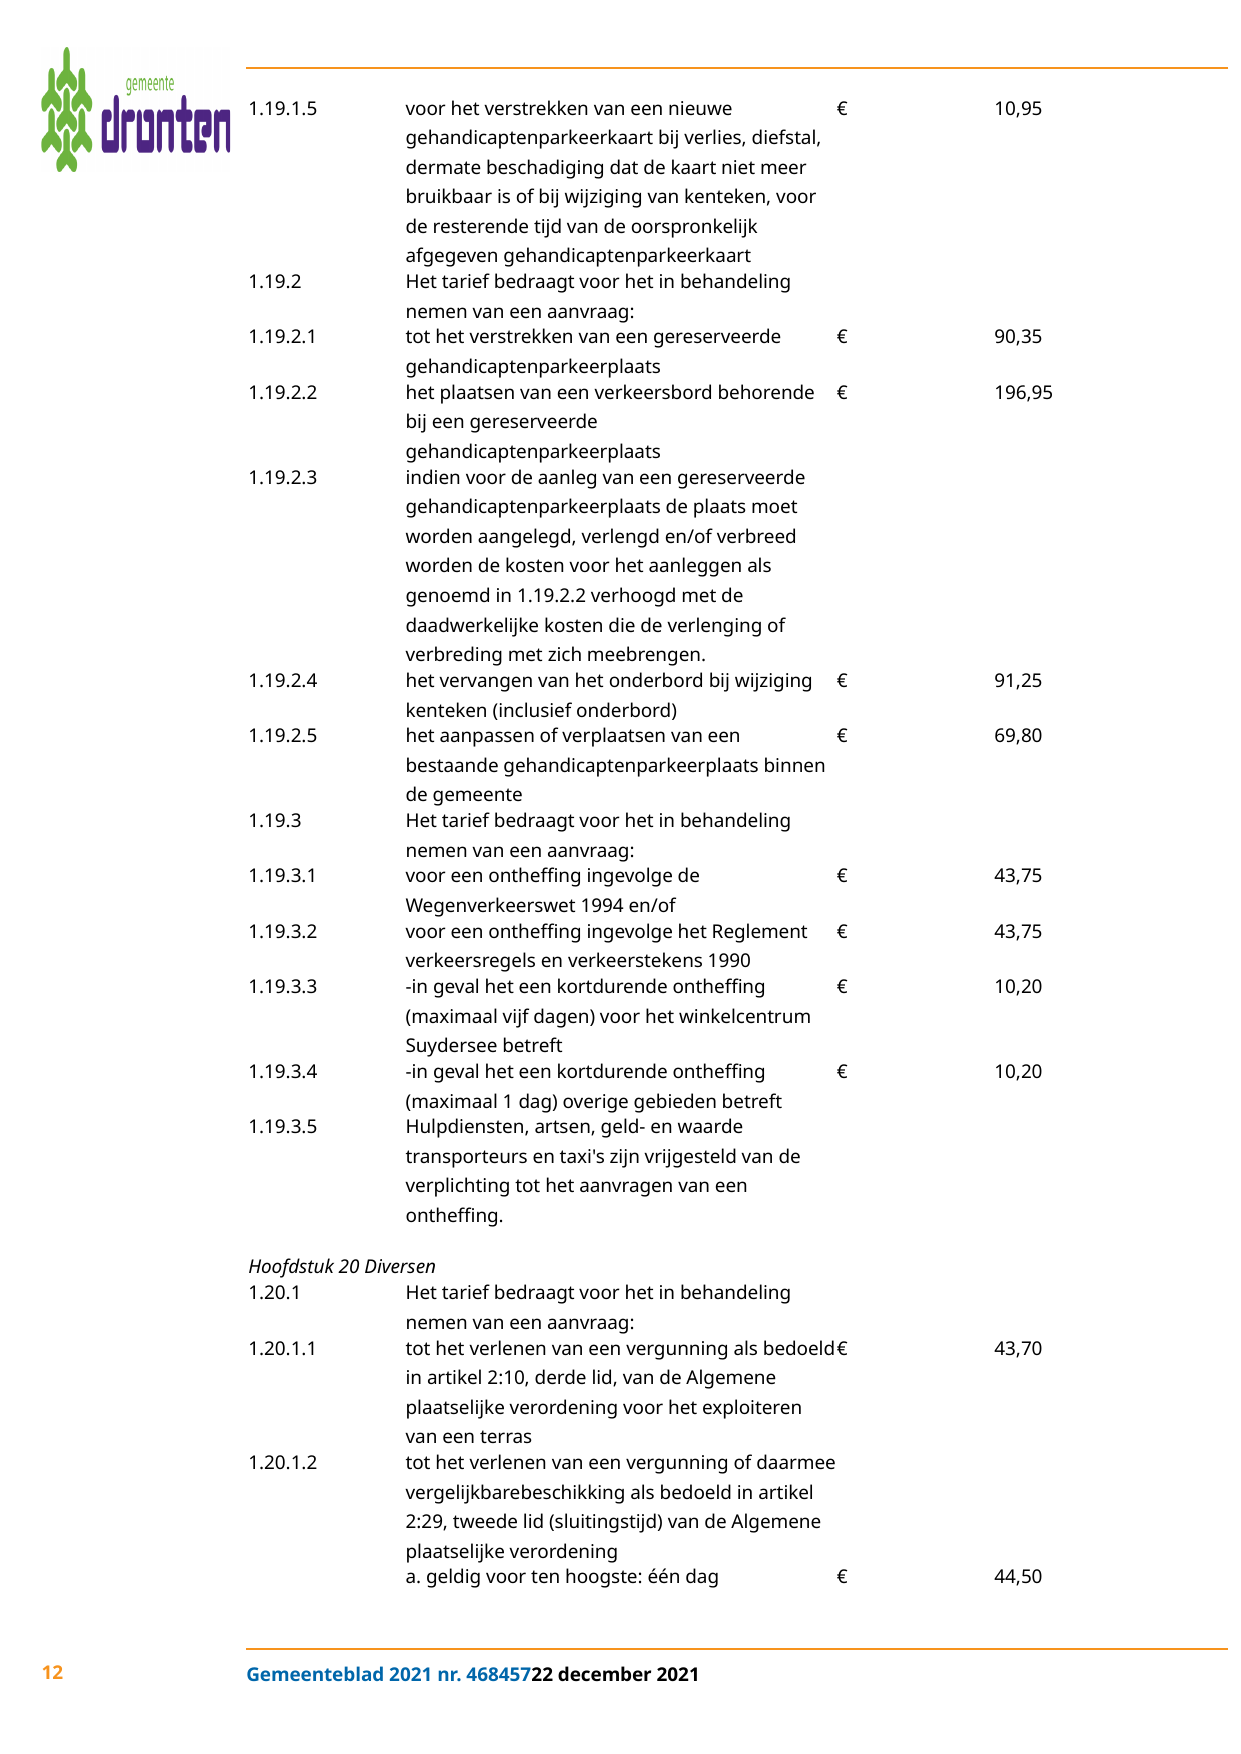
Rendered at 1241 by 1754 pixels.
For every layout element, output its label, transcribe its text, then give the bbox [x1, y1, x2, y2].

table_cell indien voor de aanleg van een gereserveerde gehandicaptenparkeerplaats de plaats moet worden aangelegd, verlengd en/of verbreed worden de kosten voor het aanleggen als genoemd in 1.19.2.2 verhoogd met de daadwerkelijke kosten die de verlenging of verbreding met zich meebrengen. [405, 464, 837, 667]
table_cell [837, 1449, 994, 1564]
table_cell tot het verlenen van een vergunning als bedoeld in artikel 2:10, derde lid, van de Algemene plaatselijke verordening voor het exploiteren van een terras [405, 1335, 837, 1449]
table_cell [994, 1280, 1152, 1335]
table_cell 91,25 [994, 667, 1152, 722]
table_cell het plaatsen van een verkeersbord behorende bij een gereserveerde gehandicaptenparkeerplaats [405, 379, 837, 464]
table_cell [837, 464, 994, 667]
table_cell [248, 1228, 1152, 1254]
table_cell 69,80 [994, 723, 1152, 807]
table_cell a. geldig voor ten hoogste: één dag [405, 1564, 837, 1589]
table_cell tot het verlenen van een vergunning of daarmee vergelijkbarebeschikking als bedoeld in artikel 2:29, tweede lid (sluitingstijd) van de Algemene plaatselijke verordening [405, 1449, 837, 1564]
table_cell [837, 269, 994, 324]
table_cell 196,95 [994, 379, 1152, 464]
table_cell 10,20 [994, 973, 1152, 1058]
table_cell [248, 1564, 405, 1589]
table_cell 1.19.2.2 [248, 379, 405, 464]
table_cell 1.19.3 [248, 808, 405, 863]
table_cell Hoofdstuk 20 Diversen [248, 1254, 1152, 1279]
table_cell € [837, 1058, 994, 1113]
table_cell € [837, 667, 994, 722]
table_cell [994, 1114, 1152, 1228]
table_cell 90,35 [994, 324, 1152, 379]
table_cell € [837, 95, 994, 268]
table_cell 44,50 [994, 1564, 1152, 1589]
table_cell -in geval het een kortdurende ontheffing (maximaal vijf dagen) voor het winkelcentrum Suydersee betreft [405, 973, 837, 1058]
table_cell Hulpdiensten, artsen, geld- en waarde transporteurs en taxi's zijn vrijgesteld van de verplichting tot het aanvragen van een ontheffing. [405, 1114, 837, 1228]
table_cell 1.20.1 [248, 1280, 405, 1335]
table_cell 1.19.3.1 [248, 863, 405, 918]
table_cell € [837, 324, 994, 379]
table_cell € [837, 863, 994, 918]
table_cell 1.20.1.1 [248, 1335, 405, 1449]
table_cell € [837, 918, 994, 973]
table_cell 43,75 [994, 918, 1152, 973]
picture [41, 47, 231, 172]
table_cell het aanpassen of verplaatsen van een bestaande gehandicaptenparkeerplaats binnen de gemeente [405, 723, 837, 807]
table_cell [994, 808, 1152, 863]
table_cell 43,75 [994, 863, 1152, 918]
table_cell 1.19.2.5 [248, 723, 405, 807]
table_cell 1.19.2.3 [248, 464, 405, 667]
table_cell voor een ontheffing ingevolge de Wegenverkeerswet 1994 en/of [405, 863, 837, 918]
table_cell 1.19.2 [248, 269, 405, 324]
table_cell 43,70 [994, 1335, 1152, 1449]
table_cell 1.19.3.5 [248, 1114, 405, 1228]
table_cell Het tarief bedraagt voor het in behandeling nemen van een aanvraag: [405, 808, 837, 863]
table_cell € [837, 1564, 994, 1589]
table_cell 1.19.2.1 [248, 324, 405, 379]
table_cell 1.20.1.2 [248, 1449, 405, 1564]
table_cell [837, 1114, 994, 1228]
table_cell 10,20 [994, 1058, 1152, 1113]
table_cell € [837, 973, 994, 1058]
table_cell voor het verstrekken van een nieuwe gehandicaptenparkeerkaart bij verlies, diefstal, dermate beschadiging dat de kaart niet meer bruikbaar is of bij wijziging van kenteken, voor de resterende tijd van de oorspronkelijk afgegeven gehandicaptenparkeerkaart [405, 95, 837, 268]
table_cell [837, 1280, 994, 1335]
table_cell [837, 808, 994, 863]
table_cell het vervangen van het onderbord bij wijziging kenteken (inclusief onderbord) [405, 667, 837, 722]
table_cell Het tarief bedraagt voor het in behandeling nemen van een aanvraag: [405, 269, 837, 324]
table_cell [994, 1449, 1152, 1564]
table_cell tot het verstrekken van een gereserveerde gehandicaptenparkeerplaats [405, 324, 837, 379]
table_cell [994, 269, 1152, 324]
table_cell [994, 464, 1152, 667]
table_cell 1.19.3.3 [248, 973, 405, 1058]
table_cell 1.19.1.5 [248, 95, 405, 268]
table_cell 1.19.3.4 [248, 1058, 405, 1113]
table_cell 10,95 [994, 95, 1152, 268]
table_cell € [837, 723, 994, 807]
table_cell voor een ontheffing ingevolge het Reglement verkeersregels en verkeerstekens 1990 [405, 918, 837, 973]
table_cell -in geval het een kortdurende ontheffing (maximaal 1 dag) overige gebieden betreft [405, 1058, 837, 1113]
table_cell 1.19.2.4 [248, 667, 405, 722]
table_cell 1.19.3.2 [248, 918, 405, 973]
table_cell € [837, 379, 994, 464]
table_cell € [837, 1335, 994, 1449]
table_cell Het tarief bedraagt voor het in behandeling nemen van een aanvraag: [405, 1280, 837, 1335]
